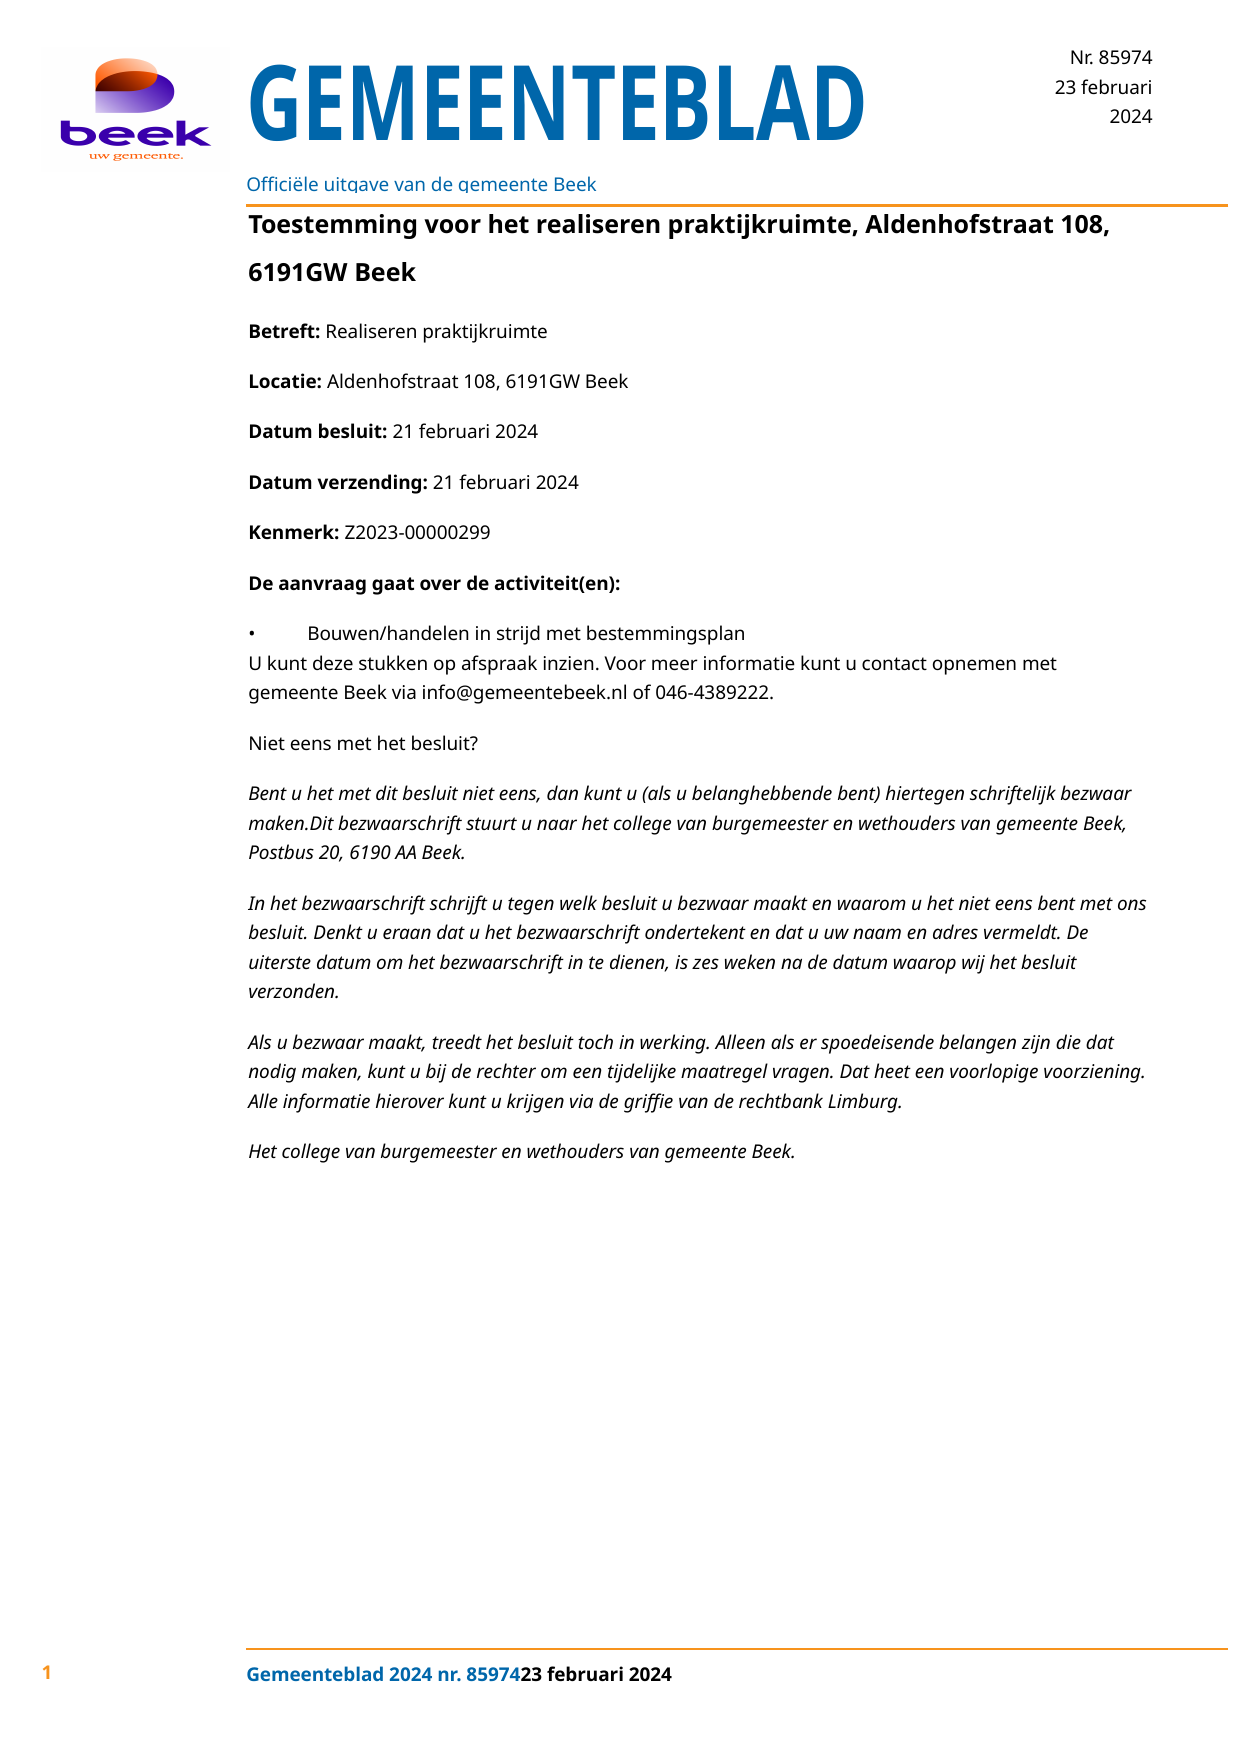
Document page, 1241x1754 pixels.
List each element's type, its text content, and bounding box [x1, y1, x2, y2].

text In het bezwaarschrift schrijft u tegen welk besluit u bezwaar maakt en waarom u het niet eens bent met ons besluit. Denkt u eraan dat u het bezwaarschrift ondertekent en dat u uw naam en adres vermeldt. De uiterste datum om het bezwaarschrift in te dienen, is zes weken na de datum waarop wij het besluit verzonden. [248, 890, 1152, 1004]
text Niet eens met het besluit? [248, 730, 1152, 756]
text Datum verzending: 21 februari 2024 [248, 469, 1152, 495]
text Datum besluit: 21 februari 2024 [248, 419, 1152, 444]
picture [41, 47, 231, 172]
text De aanvraag gaat over de activiteit(en): [248, 570, 1152, 596]
text Betreft: Realiseren praktijkruimte [248, 318, 1152, 344]
text Bent u het met dit besluit niet eens, dan kunt u (als u belanghebbende bent) hiertegen schriftelijk bezwaar maken.Dit bezwaarschrift stuurt u naar het college van burgemeester en wethouders van gemeente Beek, Postbus 20, 6190 AA Beek. [248, 780, 1152, 865]
text Als u bezwaar maakt, treedt het besluit toch in werking. Alleen als er spoedeisende belangen zijn die dat nodig maken, kunt u bij de rechter om een tijdelijke maatregel vragen. Dat heet een voorlopige voorziening. Alle informatie hierover kunt u krijgen via de griffie van de rechtbank Limburg. [248, 1029, 1152, 1114]
text Het college van burgemeester en wethouders van gemeente Beek. [248, 1139, 1152, 1164]
list Bouwen/handelen in strijd met bestemmingsplan [248, 620, 1152, 646]
text Kenmerk: Z2023-00000299 [248, 519, 1152, 545]
text U kunt deze stukken op afspraak inzien. Voor meer informatie kunt u contact opnemen met gemeente Beek via info@gemeentebeek.nl of 046-4389222. [248, 650, 1152, 705]
text Locatie: Aldenhofstraat 108, 6191GW Beek [248, 368, 1152, 394]
text Toestemming voor het realiseren praktijkruimte, Aldenhofstraat 108, 6191GW Beek [248, 207, 1152, 288]
